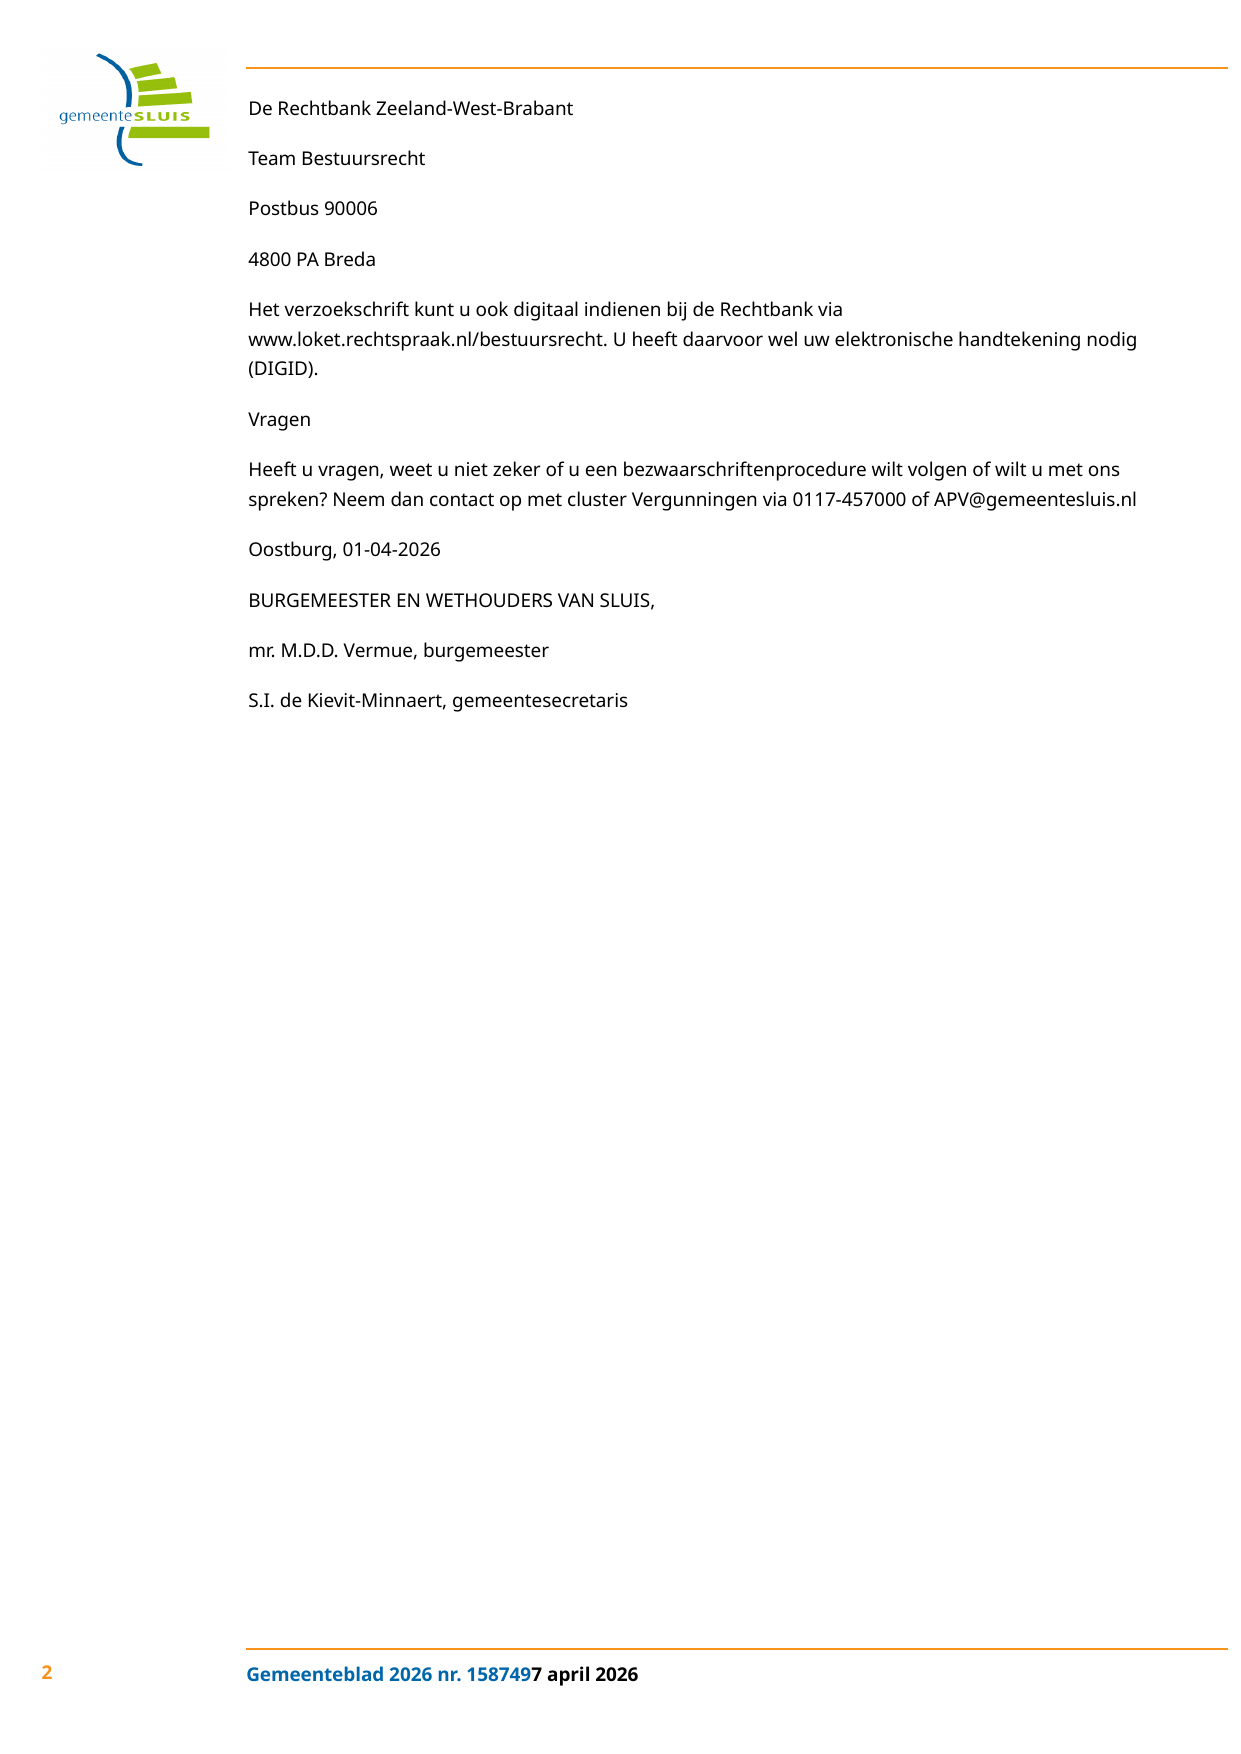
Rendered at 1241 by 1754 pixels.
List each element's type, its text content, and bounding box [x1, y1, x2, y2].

text Het verzoekschrift kunt u ook digitaal indienen bij de Rechtbank via www.loket.rechtspraak.nl/bestuursrecht. U heeft daarvoor wel uw elektronische handtekening nodig (DIGID). [248, 296, 1152, 381]
text De Rechtbank Zeeland-West-Brabant [248, 95, 1152, 121]
text 4800 PA Breda [248, 246, 1152, 272]
text Heeft u vragen, weet u niet zeker of u een bezwaarschriftenprocedure wilt volgen of wilt u met ons spreken? Neem dan contact op met cluster Vergunningen via 0117-457000 of APV@gemeentesluis.nl [248, 456, 1152, 512]
text Team Bestuursrecht [248, 145, 1152, 171]
picture [41, 47, 231, 172]
text mr. M.D.D. Vermue, burgemeester [248, 637, 1152, 663]
text S.I. de Kievit-Minnaert, gemeentesecretaris [248, 688, 1152, 713]
text BURGEMEESTER EN WETHOUDERS VAN SLUIS, [248, 587, 1152, 613]
text Oostburg, 01-04-2026 [248, 536, 1152, 562]
text Vragen [248, 406, 1152, 432]
text Postbus 90006 [248, 196, 1152, 221]
